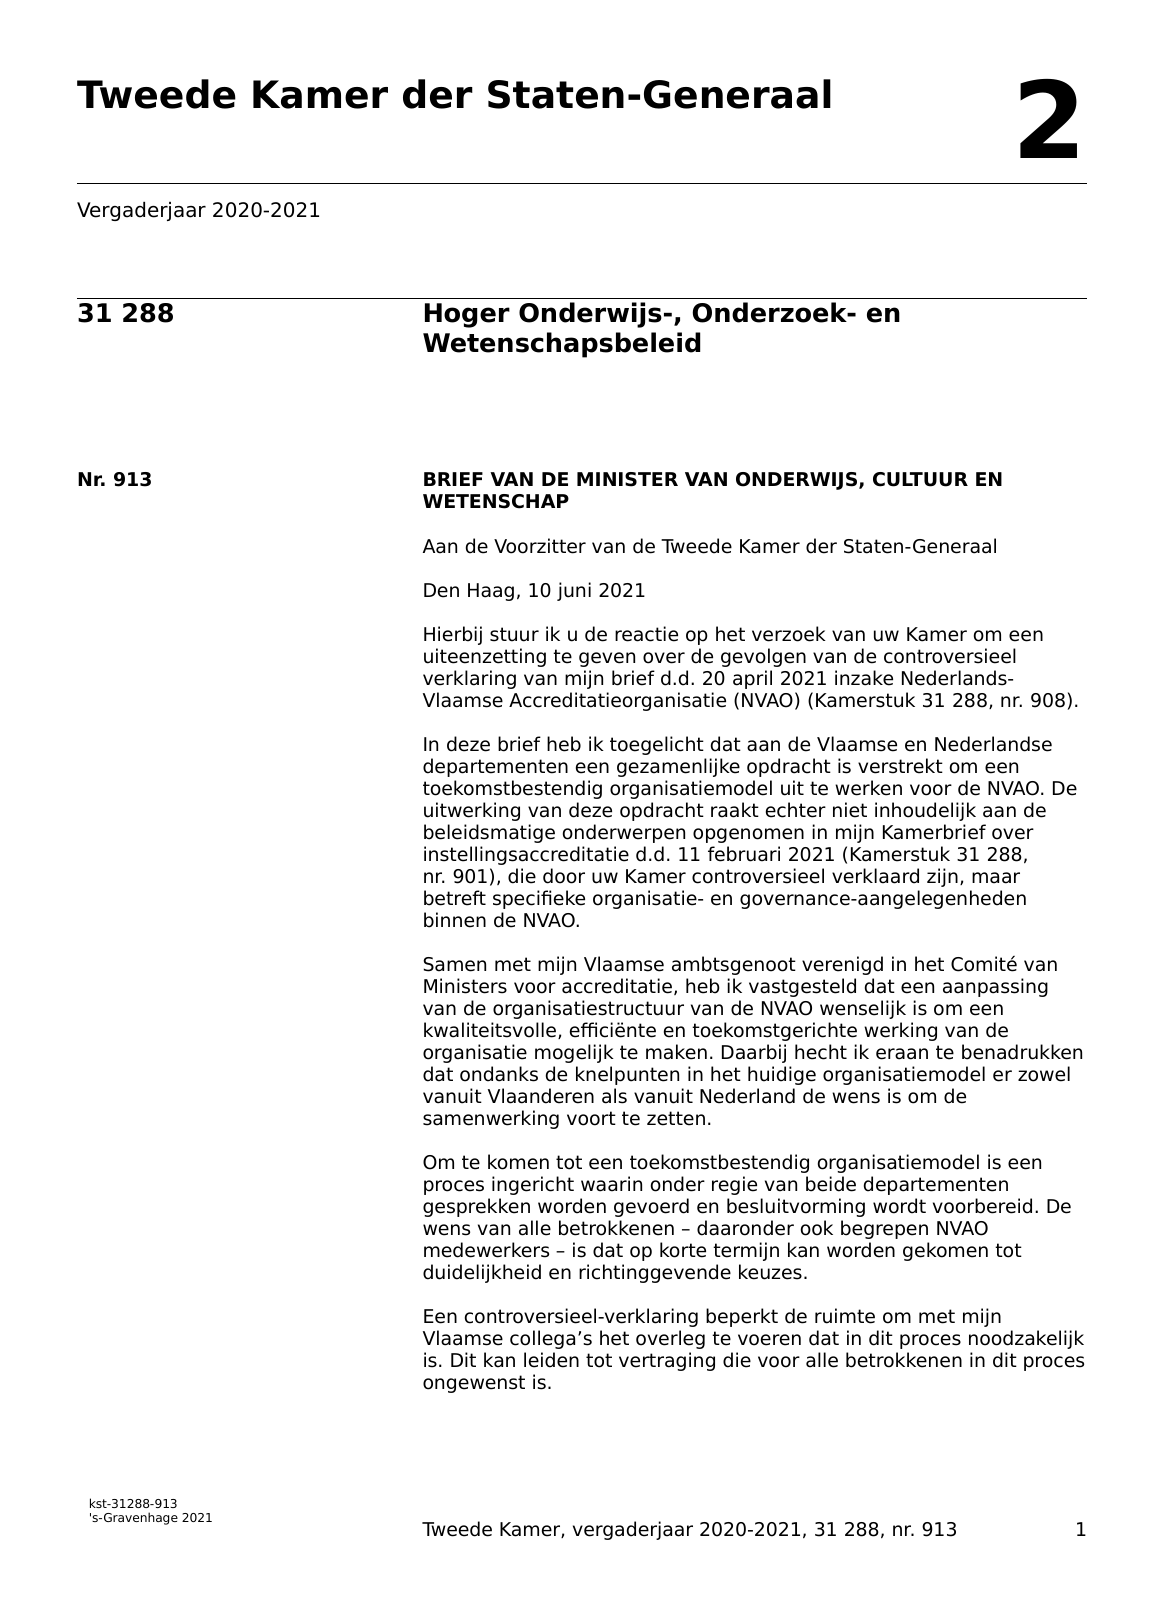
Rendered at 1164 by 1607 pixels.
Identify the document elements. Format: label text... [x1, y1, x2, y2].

text 's-Gravenhage 2021 [88, 1511, 323, 1525]
text Samen met mijn Vlaamse ambtsgenoot verenigd in het Comité van Ministers voor accreditatie, heb ik vastgesteld dat een aanpassing van de organisatiestructuur van de NVAO wenselijk is om een kwaliteitsvolle, efficiënte en toekomstgerichte werking van de organisatie mogelijk te maken. Daarbij hecht ik eraan te benadrukken dat ondanks de knelpunten in het huidige organisatiemodel er zowel vanuit Vlaanderen als vanuit Nederland de wens is om de samenwerking voort te zetten. [422, 954, 1087, 1130]
text Om te komen tot een toekomstbestendig organisatiemodel is een proces ingericht waarin onder regie van beide departementen gesprekken worden gevoerd en besluitvorming wordt voorbereid. De wens van alle betrokkenen – daaronder ook begrepen NVAO medewerkers – is dat op korte termijn kan worden gekomen tot duidelijkheid en richtinggevende keuzes. [422, 1152, 1087, 1284]
text Den Haag, 10 juni 2021 [422, 580, 1087, 602]
text kst-31288-913 [88, 1497, 323, 1511]
table_header Tweede Kamer der Staten-Generaal [77, 59, 886, 183]
subtitle Nr. 913 BRIEF VAN DE MINISTER VAN ONDERWIJS, CULTUUR EN WETENSCHAP [77, 469, 1087, 513]
table_cell Vergaderjaar 2020-2021 [77, 184, 1087, 298]
table_header 2 [886, 59, 1087, 183]
text Aan de Voorzitter van de Tweede Kamer der Staten-Generaal [422, 536, 1087, 557]
subtitle 31 288 Hoger Onderwijs-, Onderzoek- en Wetenschapsbeleid [77, 299, 1087, 358]
text Hierbij stuur ik u de reactie op het verzoek van uw Kamer om een uiteenzetting te geven over de gevolgen van de controversieel verklaring van mijn brief d.d. 20 april 2021 inzake Nederlands-Vlaamse Accreditatieorganisatie (NVAO) (Kamerstuk 31 288, nr. 908). [422, 624, 1087, 712]
text In deze brief heb ik toegelicht dat aan de Vlaamse en Nederlandse departementen een gezamenlijke opdracht is verstrekt om een toekomstbestendig organisatiemodel uit te werken voor de NVAO. De uitwerking van deze opdracht raakt echter niet inhoudelijk aan de beleidsmatige onderwerpen opgenomen in mijn Kamerbrief over instellingsaccreditatie d.d. 11 februari 2021 (Kamerstuk 31 288, nr. 901), die door uw Kamer controversieel verklaard zijn, maar betreft specifieke organisatie- en governance-aangelegenheden binnen de NVAO. [422, 734, 1087, 932]
text Een controversieel-verklaring beperkt de ruimte om met mijn Vlaamse collega’s het overleg te voeren dat in dit proces noodzakelijk is. Dit kan leiden tot vertraging die voor alle betrokkenen in dit proces ongewenst is. [422, 1306, 1087, 1394]
